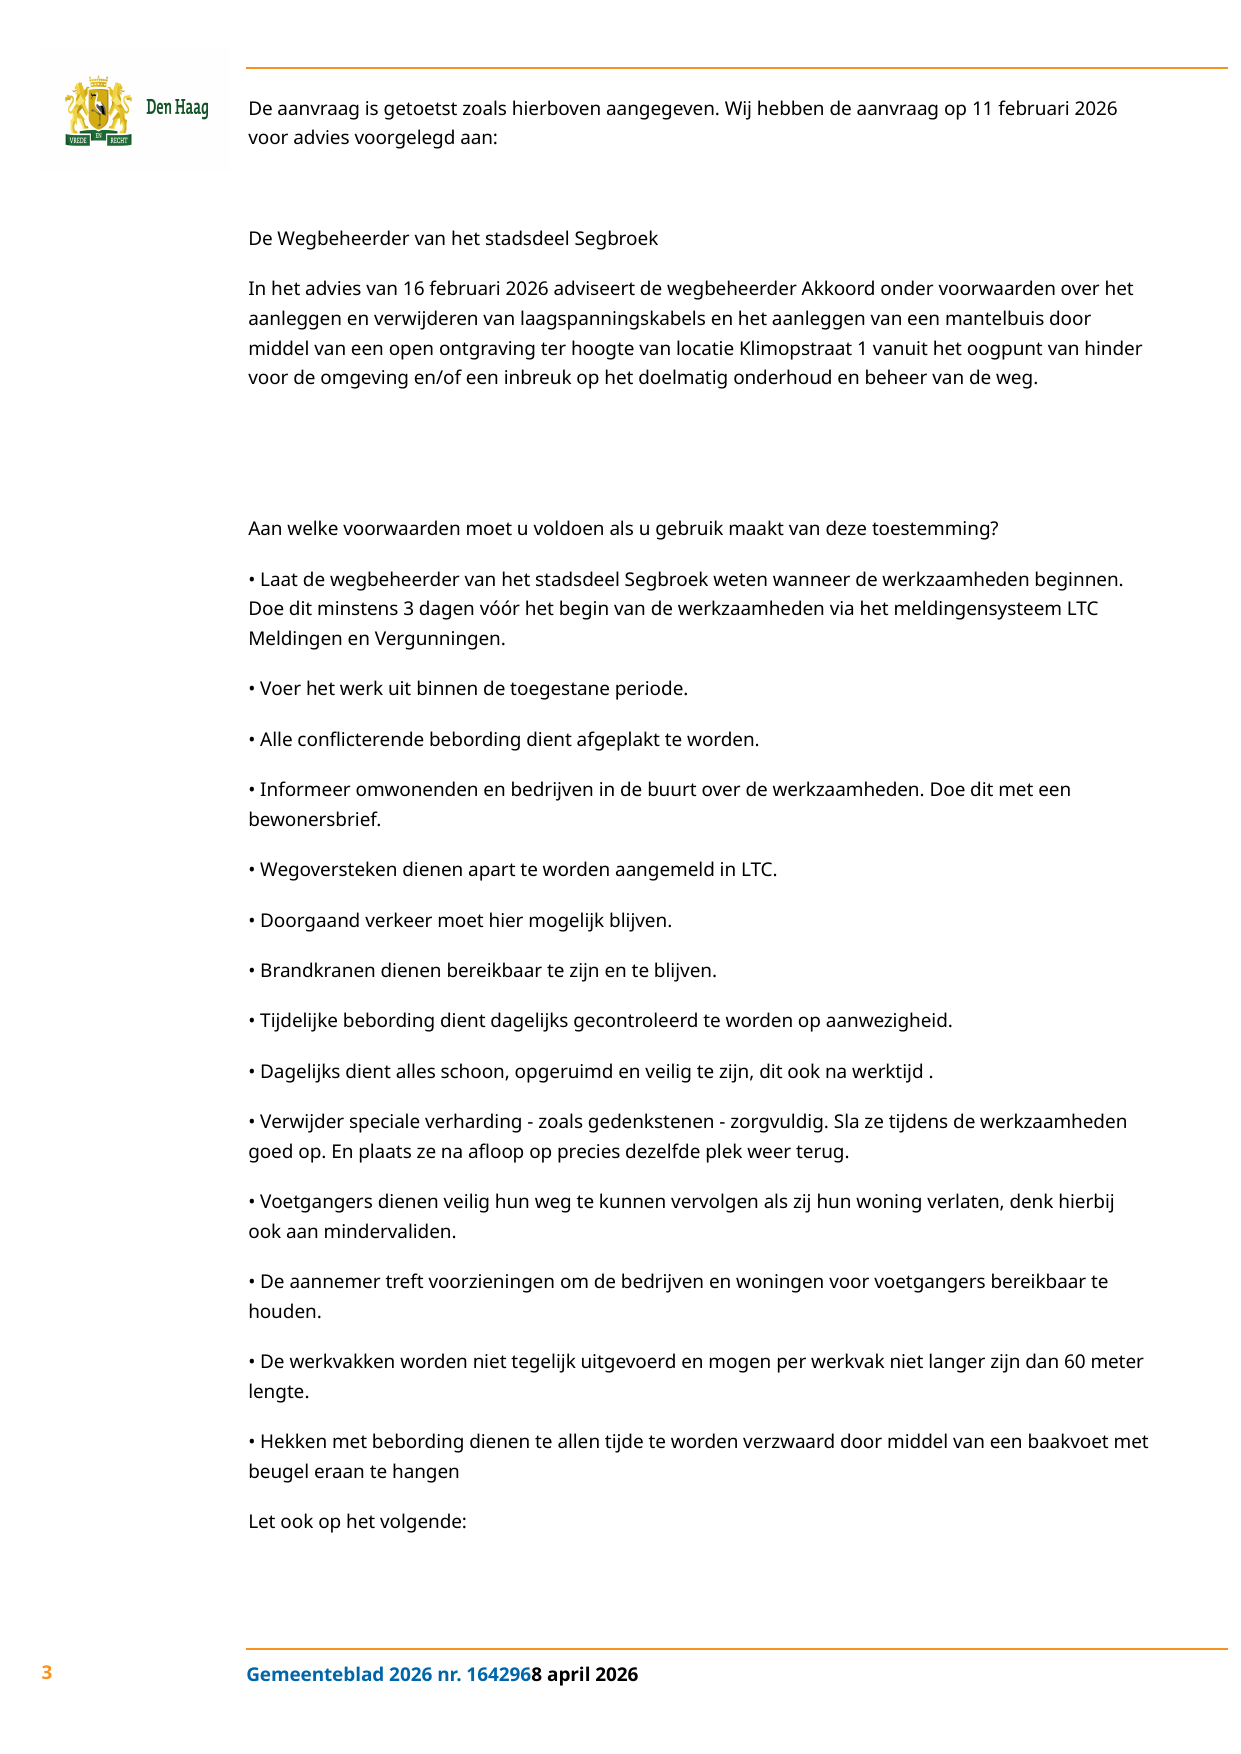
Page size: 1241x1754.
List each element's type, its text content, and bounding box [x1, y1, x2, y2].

text • Tijdelijke bebording dient dagelijks gecontroleerd te worden op aanwezigheid. [248, 1008, 1152, 1033]
text • Laat de wegbeheerder van het stadsdeel Segbroek weten wanneer de werkzaamheden beginnen. Doe dit minstens 3 dagen vóór het begin van de werkzaamheden via het meldingensysteem LTC Meldingen en Vergunningen. [248, 566, 1152, 651]
text • Brandkranen dienen bereikbaar te zijn en te blijven. [248, 957, 1152, 983]
text • Voer het werk uit binnen de toegestane periode. [248, 676, 1152, 701]
text • Voetgangers dienen veilig hun weg te kunnen vervolgen als zij hun woning verlaten, denk hierbij ook aan mindervaliden. [248, 1188, 1152, 1244]
text Aan welke voorwaarden moet u voldoen als u gebruik maakt van deze toestemming? [248, 516, 1152, 541]
picture [41, 47, 231, 172]
text • Hekken met bebording dienen te allen tijde te worden verzwaard door middel van een baakvoet met beugel eraan te hangen [248, 1428, 1152, 1484]
text • Doorgaand verkeer moet hier mogelijk blijven. [248, 907, 1152, 933]
text • Verwijder speciale verharding - zoals gedenkstenen - zorgvuldig. Sla ze tijdens de werkzaamheden goed op. En plaats ze na afloop op precies dezelfde plek weer terug. [248, 1108, 1152, 1164]
text • De aannemer treft voorzieningen om de bedrijven en woningen voor voetgangers bereikbaar te houden. [248, 1268, 1152, 1324]
text • Wegoversteken dienen apart te worden aangemeld in LTC. [248, 856, 1152, 882]
text De aanvraag is getoetst zoals hierboven aangegeven. Wij hebben de aanvraag op 11 februari 2026 voor advies voorgelegd aan: [248, 95, 1152, 150]
text • Dagelijks dient alles schoon, opgeruimd en veilig te zijn, dit ook na werktijd . [248, 1058, 1152, 1084]
text • Alle conflicterende bebording dient afgeplakt te worden. [248, 726, 1152, 752]
text Let ook op het volgende: [248, 1508, 1152, 1534]
text De Wegbeheerder van het stadsdeel Segbroek [248, 225, 1152, 251]
text In het advies van 16 februari 2026 adviseert de wegbeheerder Akkoord onder voorwaarden over het aanleggen en verwijderen van laagspanningskabels en het aanleggen van een mantelbuis door middel van een open ontgraving ter hoogte van locatie Klimopstraat 1 vanuit het oogpunt van hinder voor de omgeving en/of een inbreuk op het doelmatig onderhoud en beheer van de weg. [248, 276, 1152, 390]
text • Informeer omwonenden en bedrijven in de buurt over de werkzaamheden. Doe dit met een bewonersbrief. [248, 776, 1152, 832]
text • De werkvakken worden niet tegelijk uitgevoerd en mogen per werkvak niet langer zijn dan 60 meter lengte. [248, 1348, 1152, 1404]
